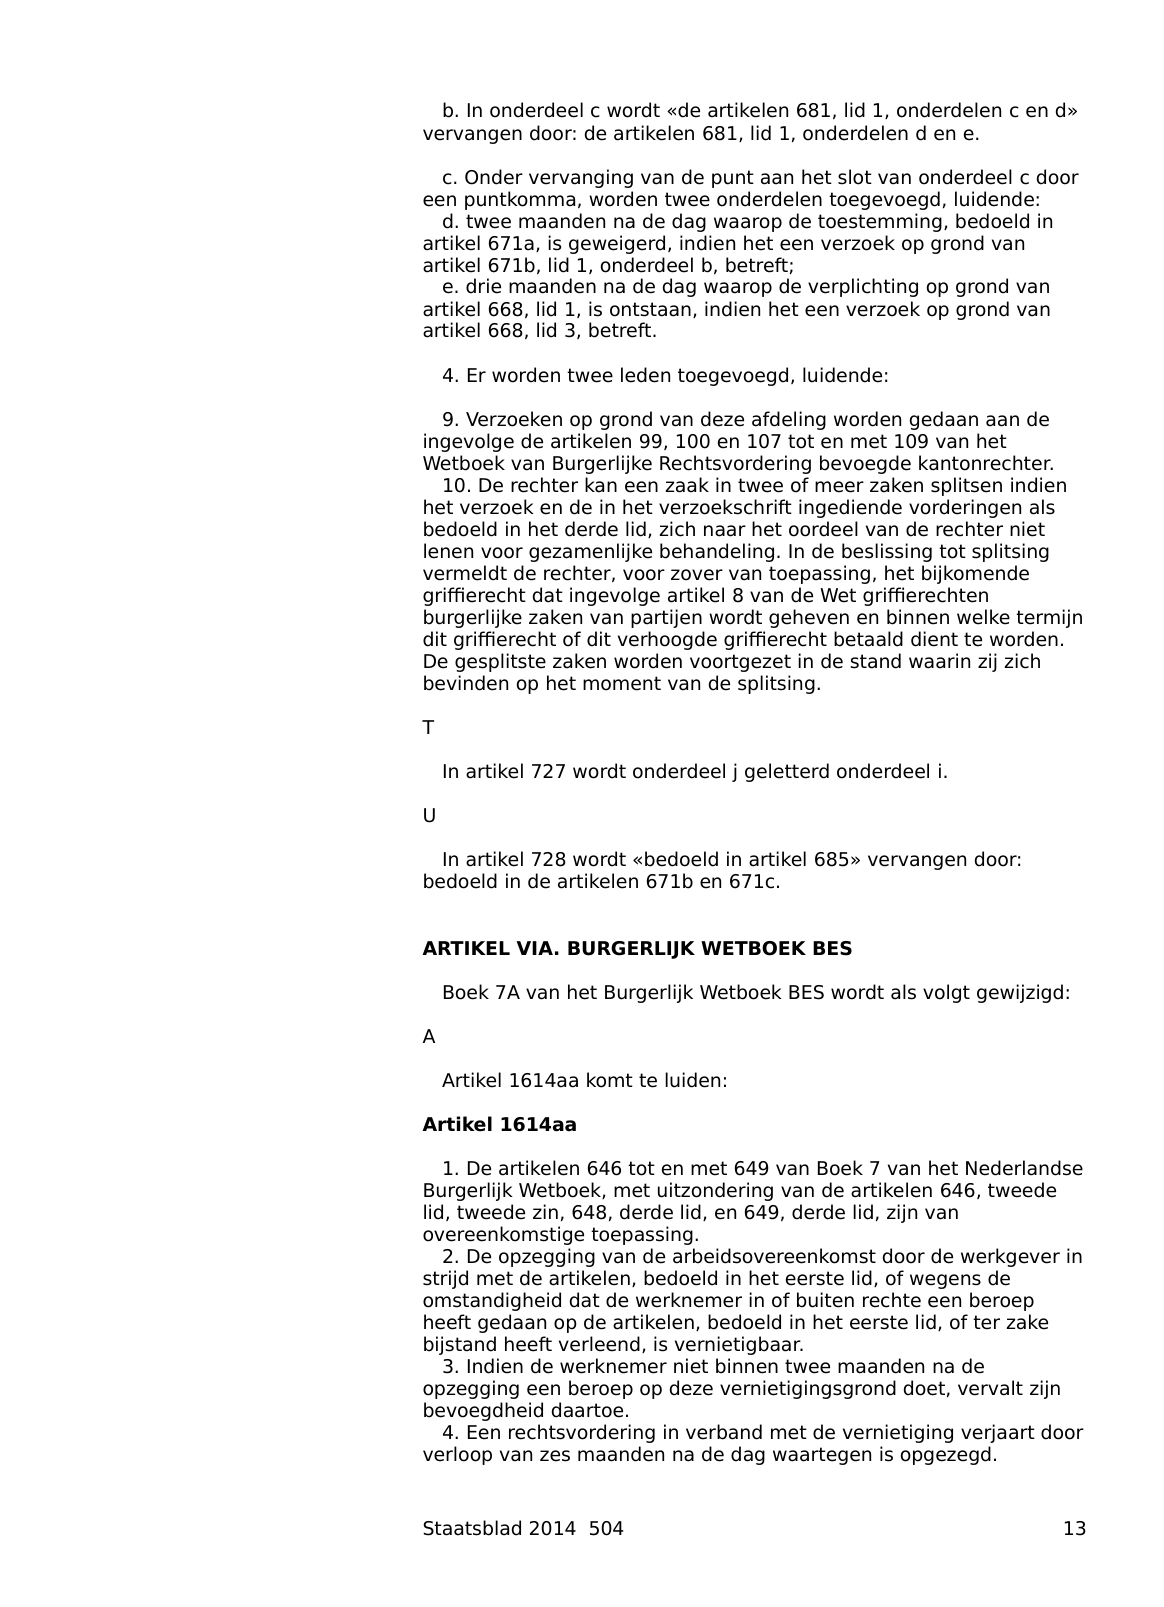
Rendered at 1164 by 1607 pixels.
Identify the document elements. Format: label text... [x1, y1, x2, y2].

text 1. De artikelen 646 tot en met 649 van Boek 7 van het Nederlandse Burgerlijk Wetboek, met uitzondering van de artikelen 646, tweede lid, tweede zin, 648, derde lid, en 649, derde lid, zijn van overeenkomstige toepassing. [422, 1158, 1087, 1246]
text d. twee maanden na de dag waarop de toestemming, bedoeld in artikel 671a, is geweigerd, indien het een verzoek op grond van artikel 671b, lid 1, onderdeel b, betreft; [422, 211, 1087, 276]
text c. Onder vervanging van de punt aan het slot van onderdeel c door een puntkomma, worden twee onderdelen toegevoegd, luidende: [422, 167, 1087, 211]
text In artikel 727 wordt onderdeel j geletterd onderdeel i. [422, 761, 1087, 783]
text Boek 7A van het Burgerlijk Wetboek BES wordt als volgt gewijzigd: [422, 982, 1087, 1004]
text 4. Er worden twee leden toegevoegd, luidende: [422, 364, 1087, 387]
text 4. Een rechtsvordering in verband met de vernietiging verjaart door verloop van zes maanden na de dag waartegen is opgezegd. [422, 1422, 1087, 1466]
text 3. Indien de werknemer niet binnen twee maanden na de opzegging een beroep op deze vernietigingsgrond doet, vervalt zijn bevoegdheid daartoe. [422, 1356, 1087, 1422]
text A [422, 1026, 1087, 1048]
text In artikel 728 wordt «bedoeld in artikel 685» vervangen door: bedoeld in de artikelen 671b en 671c. [422, 849, 1087, 893]
subtitle Artikel 1614aa [422, 1114, 1087, 1136]
text 2. De opzegging van de arbeidsovereenkomst door de werkgever in strijd met de artikelen, bedoeld in het eerste lid, of wegens de omstandigheid dat de werknemer in of buiten rechte een beroep heeft gedaan op de artikelen, bedoeld in het eerste lid, of ter zake bijstand heeft verleend, is vernietigbaar. [422, 1246, 1087, 1356]
text U [422, 805, 1087, 827]
text T [422, 717, 1087, 739]
text e. drie maanden na de dag waarop de verplichting op grond van artikel 668, lid 1, is ontstaan, indien het een verzoek op grond van artikel 668, lid 3, betreft. [422, 276, 1087, 342]
text 9. Verzoeken op grond van deze afdeling worden gedaan aan de ingevolge de artikelen 99, 100 en 107 tot en met 109 van het Wetboek van Burgerlijke Rechtsvordering bevoegde kantonrechter. [422, 409, 1087, 475]
text 10. De rechter kan een zaak in twee of meer zaken splitsen indien het verzoek en de in het verzoekschrift ingediende vorderingen als bedoeld in het derde lid, zich naar het oordeel van de rechter niet lenen voor gezamenlijke behandeling. In de beslissing tot splitsing vermeldt de rechter, voor zover van toepassing, het bijkomende griffierecht dat ingevolge artikel 8 van de Wet griffierechten burgerlijke zaken van partijen wordt geheven en binnen welke termijn dit griffierecht of dit verhoogde griffierecht betaald dient te worden. De gesplitste zaken worden voortgezet in de stand waarin zij zich bevinden op het moment van de splitsing. [422, 475, 1087, 694]
text Artikel 1614aa komt te luiden: [422, 1070, 1087, 1092]
subtitle ARTIKEL VIA. BURGERLIJK WETBOEK BES [422, 937, 1087, 959]
text b. In onderdeel c wordt «de artikelen 681, lid 1, onderdelen c en d» vervangen door: de artikelen 681, lid 1, onderdelen d en e. [422, 100, 1087, 144]
